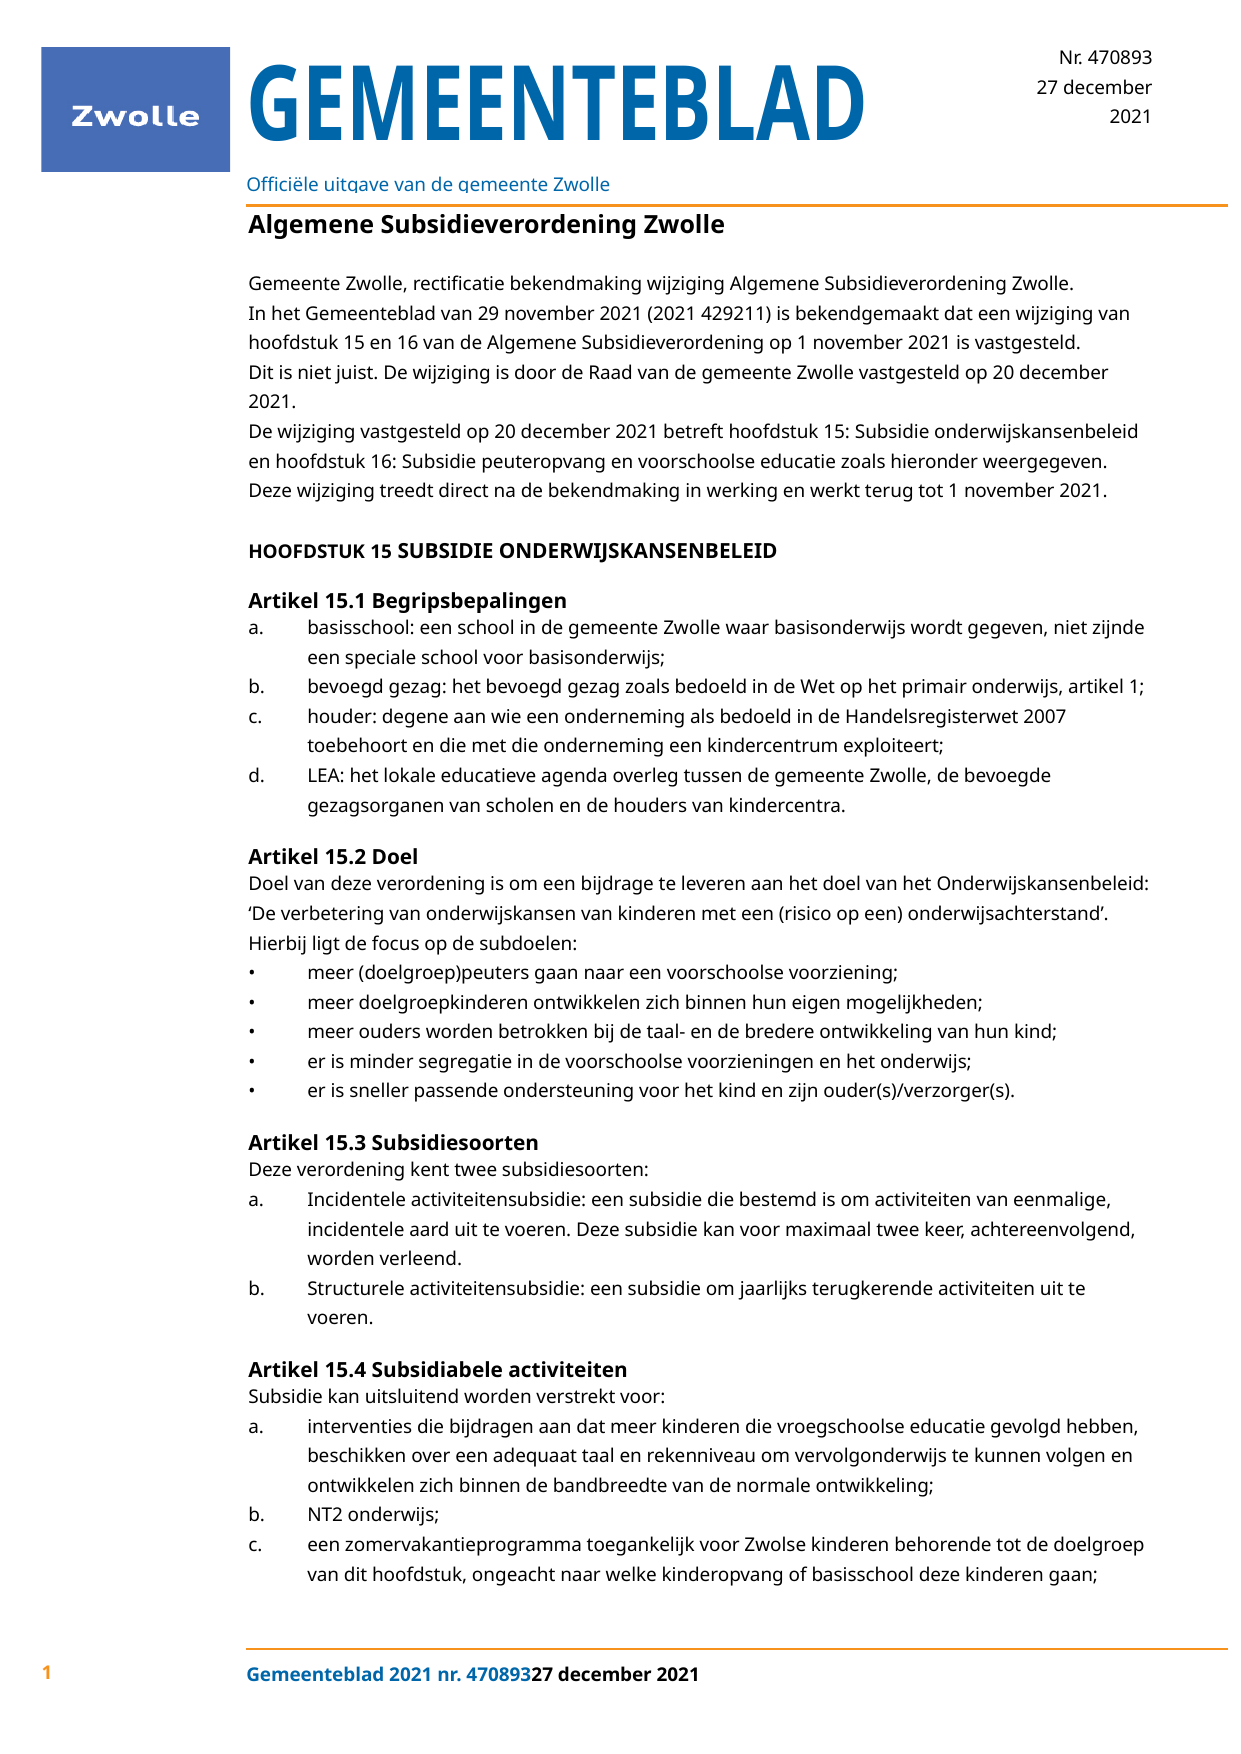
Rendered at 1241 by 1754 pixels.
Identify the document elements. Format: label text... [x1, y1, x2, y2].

text Deze wijziging treedt direct na de bekendmaking in werking en werkt terug tot 1 november 2021. [248, 477, 1152, 503]
picture [41, 47, 231, 172]
list een zomervakantieprogramma toegankelijk voor Zwolse kinderen behorende tot de doelgroep van dit hoofdstuk, ongeacht naar welke kinderopvang of basisschool deze kinderen gaan; [248, 1531, 1152, 1587]
list interventies die bijdragen aan dat meer kinderen die vroegschoolse educatie gevolgd hebben, beschikken over een adequaat taal en rekenniveau om vervolgonderwijs te kunnen volgen en ontwikkelen zich binnen de bandbreedte van de normale ontwikkeling; [248, 1413, 1152, 1498]
list er is minder segregatie in de voorschoolse voorzieningen en het onderwijs; [248, 1048, 1152, 1074]
list Structurele activiteitensubsidie: een subsidie om jaarlijks terugkerende activiteiten uit te voeren. [248, 1275, 1152, 1330]
text Artikel 15.3 Subsidiesoorten [248, 1128, 1152, 1157]
text Dit is niet juist. De wijziging is door de Raad van de gemeente Zwolle vastgesteld op 20 december 2021. [248, 359, 1152, 414]
list LEA: het lokale educatieve agenda overleg tussen de gemeente Zwolle, de bevoegde gezagsorganen van scholen en de houders van kindercentra. [248, 762, 1152, 817]
text Subsidie kan uitsluitend worden verstrekt voor: [248, 1383, 1152, 1409]
text Artikel 15.4 Subsidiabele activiteiten [248, 1355, 1152, 1383]
text Artikel 15.2 Doel [248, 842, 1152, 871]
list houder: degene aan wie een onderneming als bedoeld in de Handelsregisterwet 2007 toebehoort en die met die onderneming een kindercentrum exploiteert; [248, 703, 1152, 758]
list er is sneller passende ondersteuning voor het kind en zijn ouder(s)/verzorger(s). [248, 1078, 1152, 1103]
list basisschool: een school in de gemeente Zwolle waar basisonderwijs wordt gegeven, niet zijnde een speciale school voor basisonderwijs; [248, 614, 1152, 669]
text Artikel 15.1 Begripsbepalingen [248, 586, 1152, 614]
text Gemeente Zwolle, rectificatie bekendmaking wijziging Algemene Subsidieverordening Zwolle. [248, 270, 1152, 296]
list meer ouders worden betrokken bij de taal- en de bredere ontwikkeling van hun kind; [248, 1018, 1152, 1044]
text Doel van deze verordening is om een bijdrage te leveren aan het doel van het Onderwijskansenbeleid: ‘De verbetering van onderwijskansen van kinderen met een (risico op een) onderwijsachterstand’. Hierbij ligt de focus op de subdoelen: [248, 871, 1152, 956]
list bevoegd gezag: het bevoegd gezag zoals bedoeld in de Wet op het primair onderwijs, artikel 1; [248, 673, 1152, 699]
text HOOFDSTUK 15 SUBSIDIE ONDERWIJSKANSENBELEID [248, 537, 1152, 565]
list NT2 onderwijs; [248, 1502, 1152, 1527]
text Algemene Subsidieverordening Zwolle [248, 207, 1152, 241]
text Deze verordening kent twee subsidiesoorten: [248, 1157, 1152, 1182]
text De wijziging vastgesteld op 20 december 2021 betreft hoofdstuk 15: Subsidie onderwijskansenbeleid en hoofdstuk 16: Subsidie peuteropvang en voorschoolse educatie zoals hieronder weergegeven. [248, 418, 1152, 473]
list meer (doelgroep)peuters gaan naar een voorschoolse voorziening; [248, 959, 1152, 985]
list Incidentele activiteitensubsidie: een subsidie die bestemd is om activiteiten van eenmalige, incidentele aard uit te voeren. Deze subsidie kan voor maximaal twee keer, achtereenvolgend, worden verleend. [248, 1186, 1152, 1271]
list meer doelgroepkinderen ontwikkelen zich binnen hun eigen mogelijkheden; [248, 989, 1152, 1015]
text In het Gemeenteblad van 29 november 2021 (2021 429211) is bekendgemaakt dat een wijziging van hoofdstuk 15 en 16 van de Algemene Subsidieverordening op 1 november 2021 is vastgesteld. [248, 300, 1152, 355]
